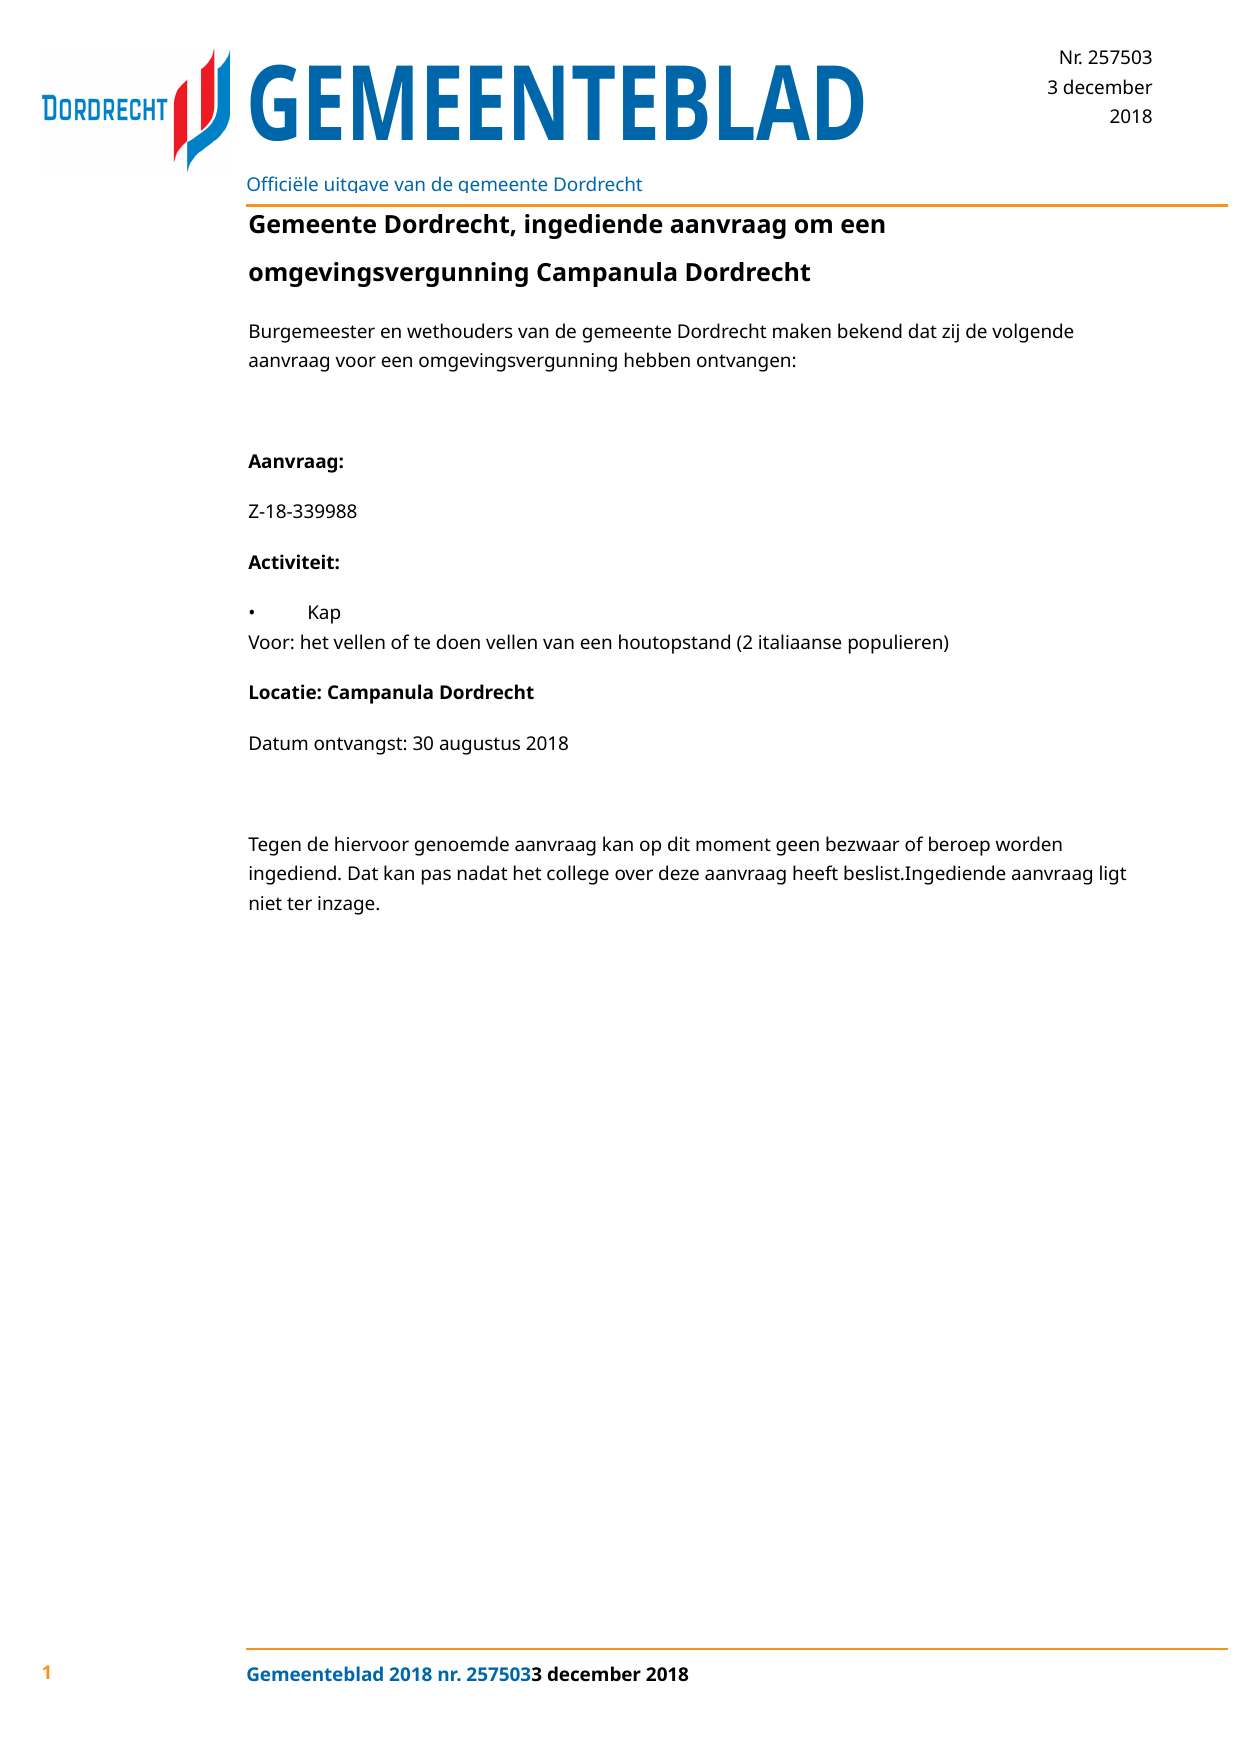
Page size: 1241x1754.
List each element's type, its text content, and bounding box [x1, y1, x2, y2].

text Datum ontvangst: 30 augustus 2018 [248, 730, 1152, 756]
text Tegen de hiervoor genoemde aanvraag kan op dit moment geen bezwaar of beroep worden ingediend. Dat kan pas nadat het college over deze aanvraag heeft beslist.Ingediende aanvraag ligt niet ter inzage. [248, 831, 1152, 916]
text Z-18-339988 [248, 499, 1152, 524]
text Gemeente Dordrecht, ingediende aanvraag om een omgevingsvergunning Campanula Dordrecht [248, 207, 1152, 288]
text Voor: het vellen of te doen vellen van een houtopstand (2 italiaanse populieren) [248, 629, 1152, 655]
text Aanvraag: [248, 448, 1152, 474]
text Activiteit: [248, 549, 1152, 575]
list Kap [248, 599, 1152, 625]
text Burgemeester en wethouders van de gemeente Dordrecht maken bekend dat zij de volgende aanvraag voor een omgevingsvergunning hebben ontvangen: [248, 318, 1152, 373]
picture [41, 47, 231, 172]
text Locatie: Campanula Dordrecht [248, 679, 1152, 705]
